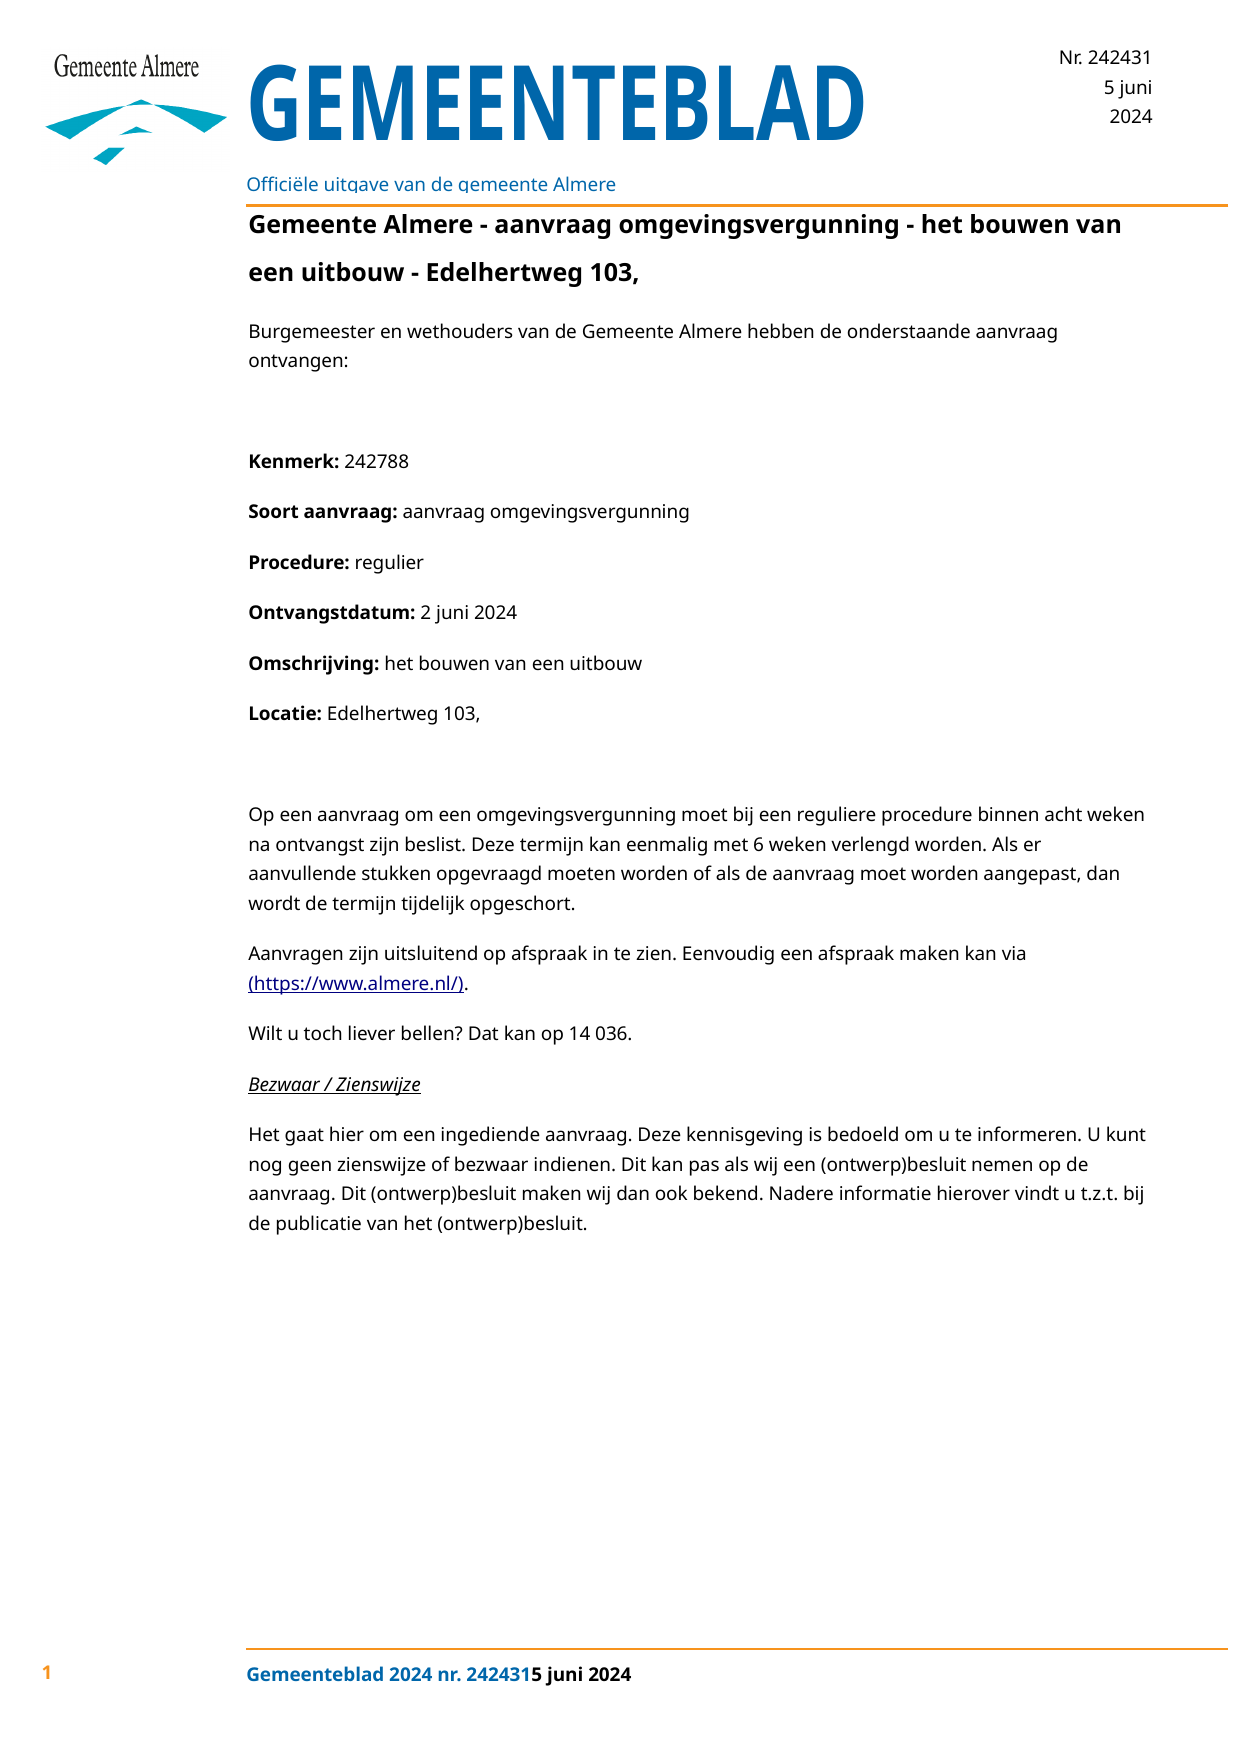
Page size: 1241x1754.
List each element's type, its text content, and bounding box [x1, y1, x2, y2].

text Locatie: Edelhertweg 103, [248, 700, 1152, 726]
text Soort aanvraag: aanvraag omgevingsvergunning [248, 499, 1152, 524]
text Procedure: regulier [248, 549, 1152, 575]
text Bezwaar / Zienswijze [248, 1071, 1152, 1097]
text Gemeente Almere - aanvraag omgevingsvergunning - het bouwen van een uitbouw - Edelhertweg 103, [248, 207, 1152, 288]
text Omschrijving: het bouwen van een uitbouw [248, 650, 1152, 676]
text Wilt u toch liever bellen? Dat kan op 14 036. [248, 1020, 1152, 1046]
picture [41, 47, 231, 172]
text Kenmerk: 242788 [248, 448, 1152, 474]
text Het gaat hier om een ingediende aanvraag. Deze kennisgeving is bedoeld om u te informeren. U kunt nog geen zienswijze of bezwaar indienen. Dit kan pas als wij een (ontwerp)besluit nemen op de aanvraag. Dit (ontwerp)besluit maken wij dan ook bekend. Nadere informatie hierover vindt u t.z.t. bij de publicatie van het (ontwerp)besluit. [248, 1121, 1152, 1236]
text Aanvragen zijn uitsluitend op afspraak in te zien. Eenvoudig een afspraak maken kan via (https://www.almere.nl/). [248, 940, 1152, 996]
text Ontvangstdatum: 2 juni 2024 [248, 599, 1152, 625]
text Op een aanvraag om een omgevingsvergunning moet bij een reguliere procedure binnen acht weken na ontvangst zijn beslist. Deze termijn kan eenmalig met 6 weken verlengd worden. Als er aanvullende stukken opgevraagd moeten worden of als de aanvraag moet worden aangepast, dan wordt de termijn tijdelijk opgeschort. [248, 801, 1152, 916]
text Burgemeester en wethouders van de Gemeente Almere hebben de onderstaande aanvraag ontvangen: [248, 318, 1152, 373]
